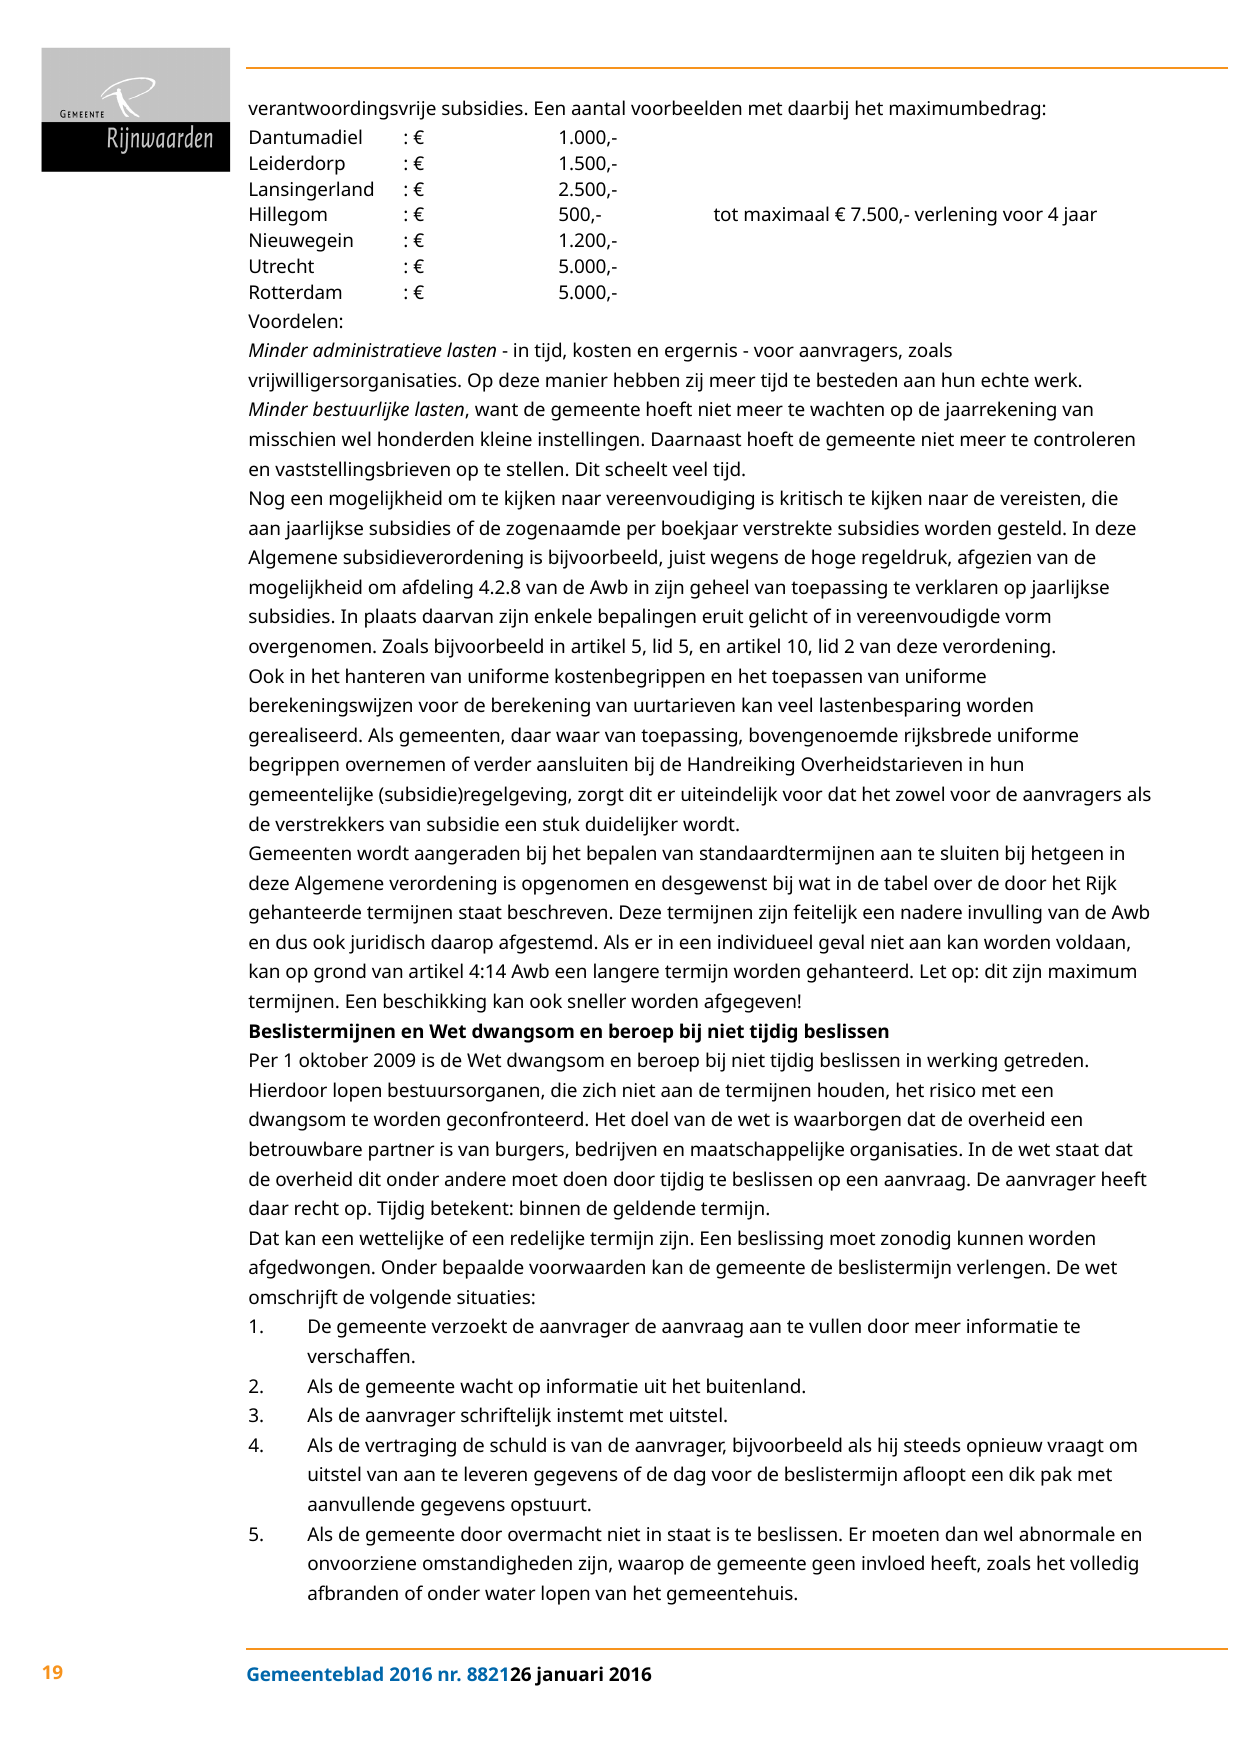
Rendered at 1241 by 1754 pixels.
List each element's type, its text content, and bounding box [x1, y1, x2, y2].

text Gemeenten wordt aangeraden bij het bepalen van standaardtermijnen aan te sluiten bij hetgeen in deze Algemene verordening is opgenomen en desgewenst bij wat in de tabel over de door het Rijk gehanteerde termijnen staat beschreven. Deze termijnen zijn feitelijk een nadere invulling van de Awb en dus ook juridisch daarop afgestemd. Als er in een individueel geval niet aan kan worden voldaan, kan op grond van artikel 4:14 Awb een langere termijn worden gehanteerd. Let op: dit zijn maximum termijnen. Een beschikking kan ook sneller worden afgegeven! [248, 840, 1152, 1014]
table_cell [713, 253, 1152, 279]
table_header Dantumadiel [248, 125, 403, 150]
picture [41, 47, 231, 172]
table_cell Lansingerland [248, 176, 403, 202]
table_cell 5.000,- [558, 253, 713, 279]
table_cell Leiderdorp [248, 150, 403, 176]
table_cell [713, 176, 1152, 202]
list Als de gemeente door overmacht niet in staat is te beslissen. Er moeten dan wel abnormale en onvoorziene omstandigheden zijn, waarop de gemeente geen invloed heeft, zoals het volledig afbranden of onder water lopen van het gemeentehuis. [248, 1521, 1152, 1606]
table_cell Rotterdam [248, 279, 403, 304]
text Ook in het hanteren van uniforme kostenbegrippen en het toepassen van uniforme berekeningswijzen voor de berekening van uurtarieven kan veel lastenbesparing worden gerealiseerd. Als gemeenten, daar waar van toepassing, bovengenoemde rijksbrede uniforme begrippen overnemen of verder aansluiten bij de Handreiking Overheidstarieven in hun gemeentelijke (subsidie)regelgeving, zorgt dit er uiteindelijk voor dat het zowel voor de aanvragers als de verstrekkers van subsidie een stuk duidelijker wordt. [248, 663, 1152, 836]
text Per 1 oktober 2009 is de Wet dwangsom en beroep bij niet tijdig beslissen in werking getreden. Hierdoor lopen bestuursorganen, die zich niet aan de termijnen houden, het risico met een dwangsom te worden geconfronteerd. Het doel van de wet is waarborgen dat de overheid een betrouwbare partner is van burgers, bedrijven en maatschappelijke organisaties. In de wet staat dat de overheid dit onder andere moet doen door tijdig te beslissen op een aanvraag. De aanvrager heeft daar recht op. Tijdig betekent: binnen de geldende termijn. [248, 1047, 1152, 1221]
table_cell [713, 279, 1152, 304]
table_cell Nieuwegein [248, 228, 403, 253]
list Als de aanvrager schriftelijk instemt met uitstel. [248, 1402, 1152, 1428]
table_cell : € [403, 253, 558, 279]
table_header [713, 125, 1152, 150]
table_cell 2.500,- [558, 176, 713, 202]
table_cell 500,- [558, 202, 713, 227]
table_header 1.000,- [558, 125, 713, 150]
table_cell 1.200,- [558, 228, 713, 253]
text verantwoordingsvrije subsidies. Een aantal voorbeelden met daarbij het maximumbedrag: [248, 95, 1152, 121]
table_cell : € [403, 176, 558, 202]
table_cell : € [403, 202, 558, 227]
text Voordelen: [248, 308, 1152, 333]
table_cell 5.000,- [558, 279, 713, 304]
table_cell [713, 150, 1152, 176]
table_cell tot maximaal € 7.500,- verlening voor 4 jaar [713, 202, 1152, 227]
table_cell Hillegom [248, 202, 403, 227]
text Dat kan een wettelijke of een redelijke termijn zijn. Een beslissing moet zonodig kunnen worden afgedwongen. Onder bepaalde voorwaarden kan de gemeente de beslistermijn verlengen. De wet omschrijft de volgende situaties: [248, 1225, 1152, 1310]
table_cell [713, 228, 1152, 253]
text Minder administratieve lasten - in tijd, kosten en ergernis - voor aanvragers, zoals vrijwilligersorganisaties. Op deze manier hebben zij meer tijd te besteden aan hun echte werk. [248, 337, 1152, 393]
list Als de gemeente wacht op informatie uit het buitenland. [248, 1373, 1152, 1398]
table_header : € [403, 125, 558, 150]
table_cell 1.500,- [558, 150, 713, 176]
list Als de vertraging de schuld is van de aanvrager, bijvoorbeeld als hij steeds opnieuw vraagt om uitstel van aan te leveren gegevens of de dag voor de beslistermijn afloopt een dik pak met aanvullende gegevens opstuurt. [248, 1432, 1152, 1517]
list De gemeente verzoekt de aanvrager de aanvraag aan te vullen door meer informatie te verschaffen. [248, 1314, 1152, 1369]
table_cell : € [403, 150, 558, 176]
text Minder bestuurlijke lasten, want de gemeente hoeft niet meer te wachten op de jaarrekening van misschien wel honderden kleine instellingen. Daarnaast hoeft de gemeente niet meer te controleren en vaststellingsbrieven op te stellen. Dit scheelt veel tijd. [248, 397, 1152, 481]
table_cell : € [403, 228, 558, 253]
table_cell Utrecht [248, 253, 403, 279]
text Beslistermijnen en Wet dwangsom en beroep bij niet tijdig beslissen [248, 1018, 1152, 1043]
text Nog een mogelijkheid om te kijken naar vereenvoudiging is kritisch te kijken naar de vereisten, die aan jaarlijkse subsidies of de zogenaamde per boekjaar verstrekte subsidies worden gesteld. In deze Algemene subsidieverordening is bijvoorbeeld, juist wegens de hoge regeldruk, afgezien van de mogelijkheid om afdeling 4.2.8 van de Awb in zijn geheel van toepassing te verklaren op jaarlijkse subsidies. In plaats daarvan zijn enkele bepalingen eruit gelicht of in vereenvoudigde vorm overgenomen. Zoals bijvoorbeeld in artikel 5, lid 5, en artikel 10, lid 2 van deze verordening. [248, 485, 1152, 659]
table_cell : € [403, 279, 558, 304]
